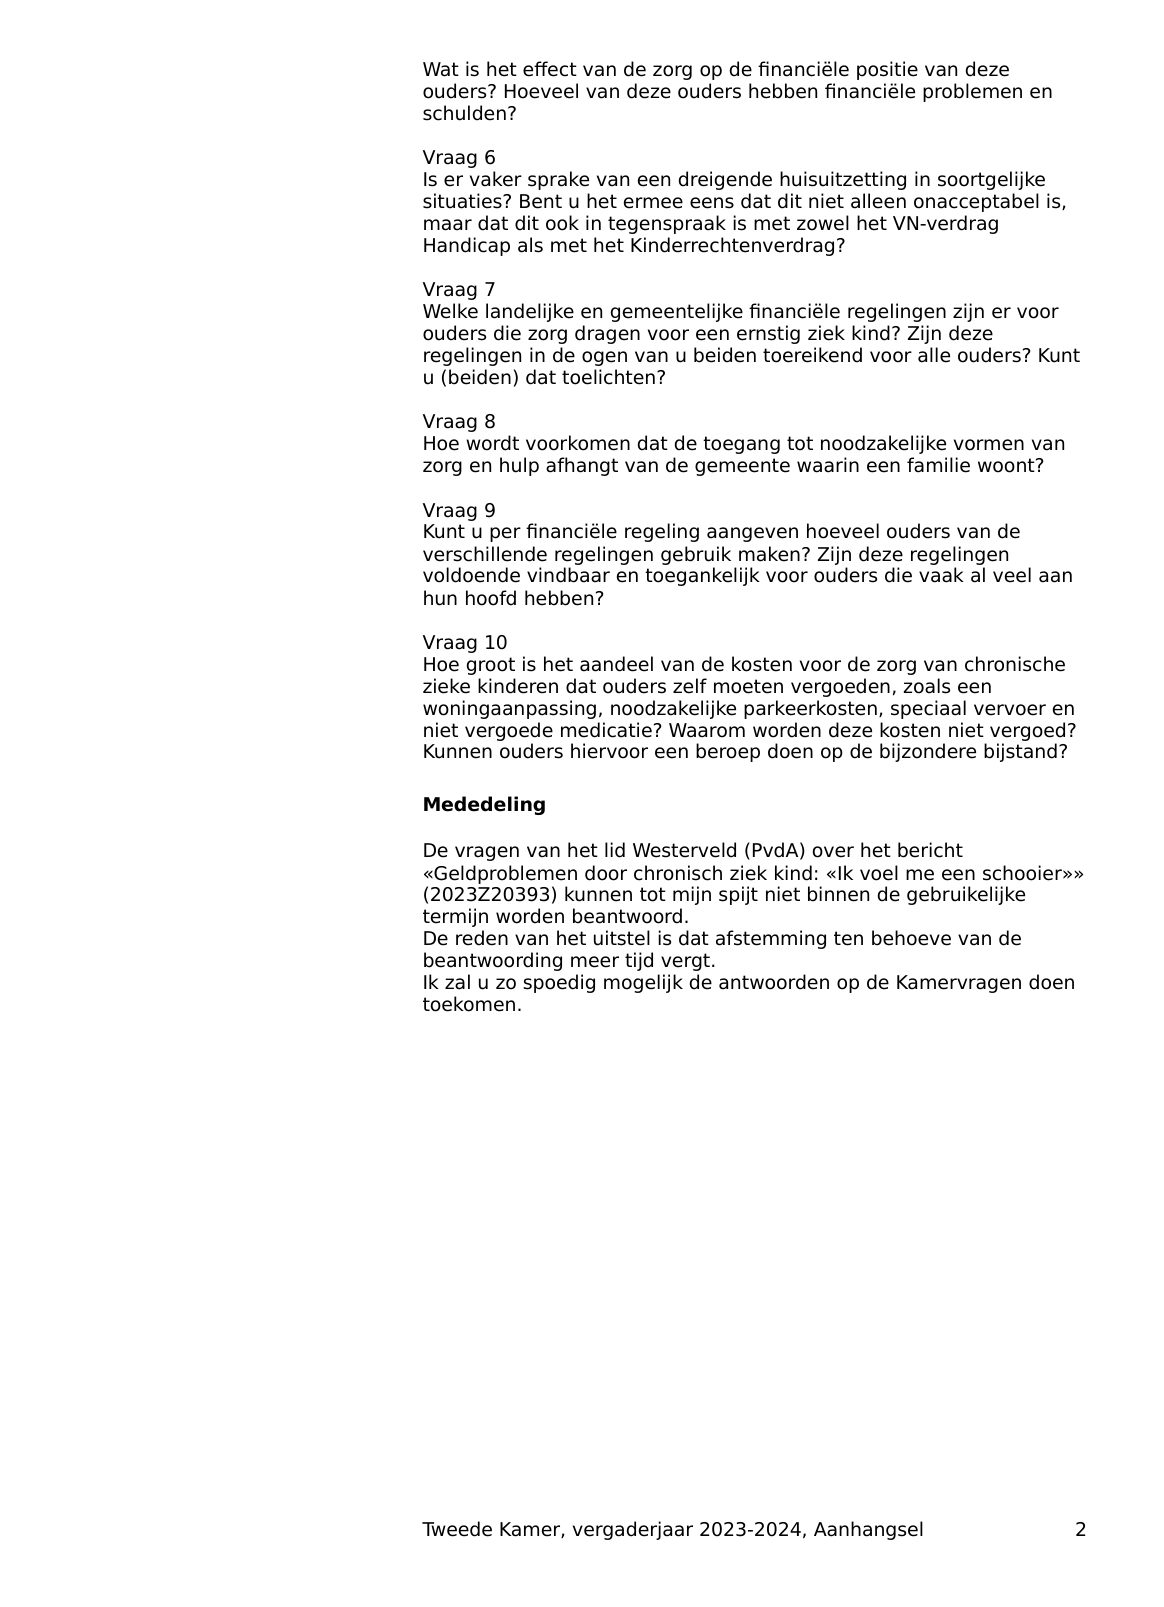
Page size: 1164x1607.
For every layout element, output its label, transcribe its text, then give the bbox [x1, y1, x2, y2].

text Wat is het effect van de zorg op de financiële positie van deze ouders? Hoeveel van deze ouders hebben financiële problemen en schulden? [422, 59, 1087, 125]
text Hoe groot is het aandeel van de kosten voor de zorg van chronische zieke kinderen dat ouders zelf moeten vergoeden, zoals een woningaanpassing, noodzakelijke parkeerkosten, speciaal vervoer en niet vergoede medicatie? Waarom worden deze kosten niet vergoed? Kunnen ouders hiervoor een beroep doen op de bijzondere bijstand? [422, 653, 1087, 763]
text Ik zal u zo spoedig mogelijk de antwoorden op de Kamervragen doen toekomen. [422, 972, 1087, 1016]
text Vraag 9 [422, 499, 1087, 521]
text Is er vaker sprake van een dreigende huisuitzetting in soortgelijke situaties? Bent u het ermee eens dat dit niet alleen onacceptabel is, maar dat dit ook in tegenspraak is met zowel het VN-verdrag Handicap als met het Kinderrechtenverdrag? [422, 169, 1087, 257]
text Vraag 8 [422, 411, 1087, 433]
text Kunt u per financiële regeling aangeven hoeveel ouders van de verschillende regelingen gebruik maken? Zijn deze regelingen voldoende vindbaar en toegankelijk voor ouders die vaak al veel aan hun hoofd hebben? [422, 521, 1087, 609]
text Hoe wordt voorkomen dat de toegang tot noodzakelijke vormen van zorg en hulp afhangt van de gemeente waarin een familie woont? [422, 433, 1087, 477]
text Vraag 7 [422, 279, 1087, 301]
subtitle Mededeling [422, 793, 1087, 815]
text Vraag 6 [422, 147, 1087, 169]
text De reden van het uitstel is dat afstemming ten behoeve van de beantwoording meer tijd vergt. [422, 928, 1087, 972]
text Welke landelijke en gemeentelijke financiële regelingen zijn er voor ouders die zorg dragen voor een ernstig ziek kind? Zijn deze regelingen in de ogen van u beiden toereikend voor alle ouders? Kunt u (beiden) dat toelichten? [422, 301, 1087, 389]
text Vraag 10 [422, 632, 1087, 653]
text De vragen van het lid Westerveld (PvdA) over het bericht «Geldproblemen door chronisch ziek kind: «Ik voel me een schooier»» (2023Z20393) kunnen tot mijn spijt niet binnen de gebruikelijke termijn worden beantwoord. [422, 840, 1087, 928]
